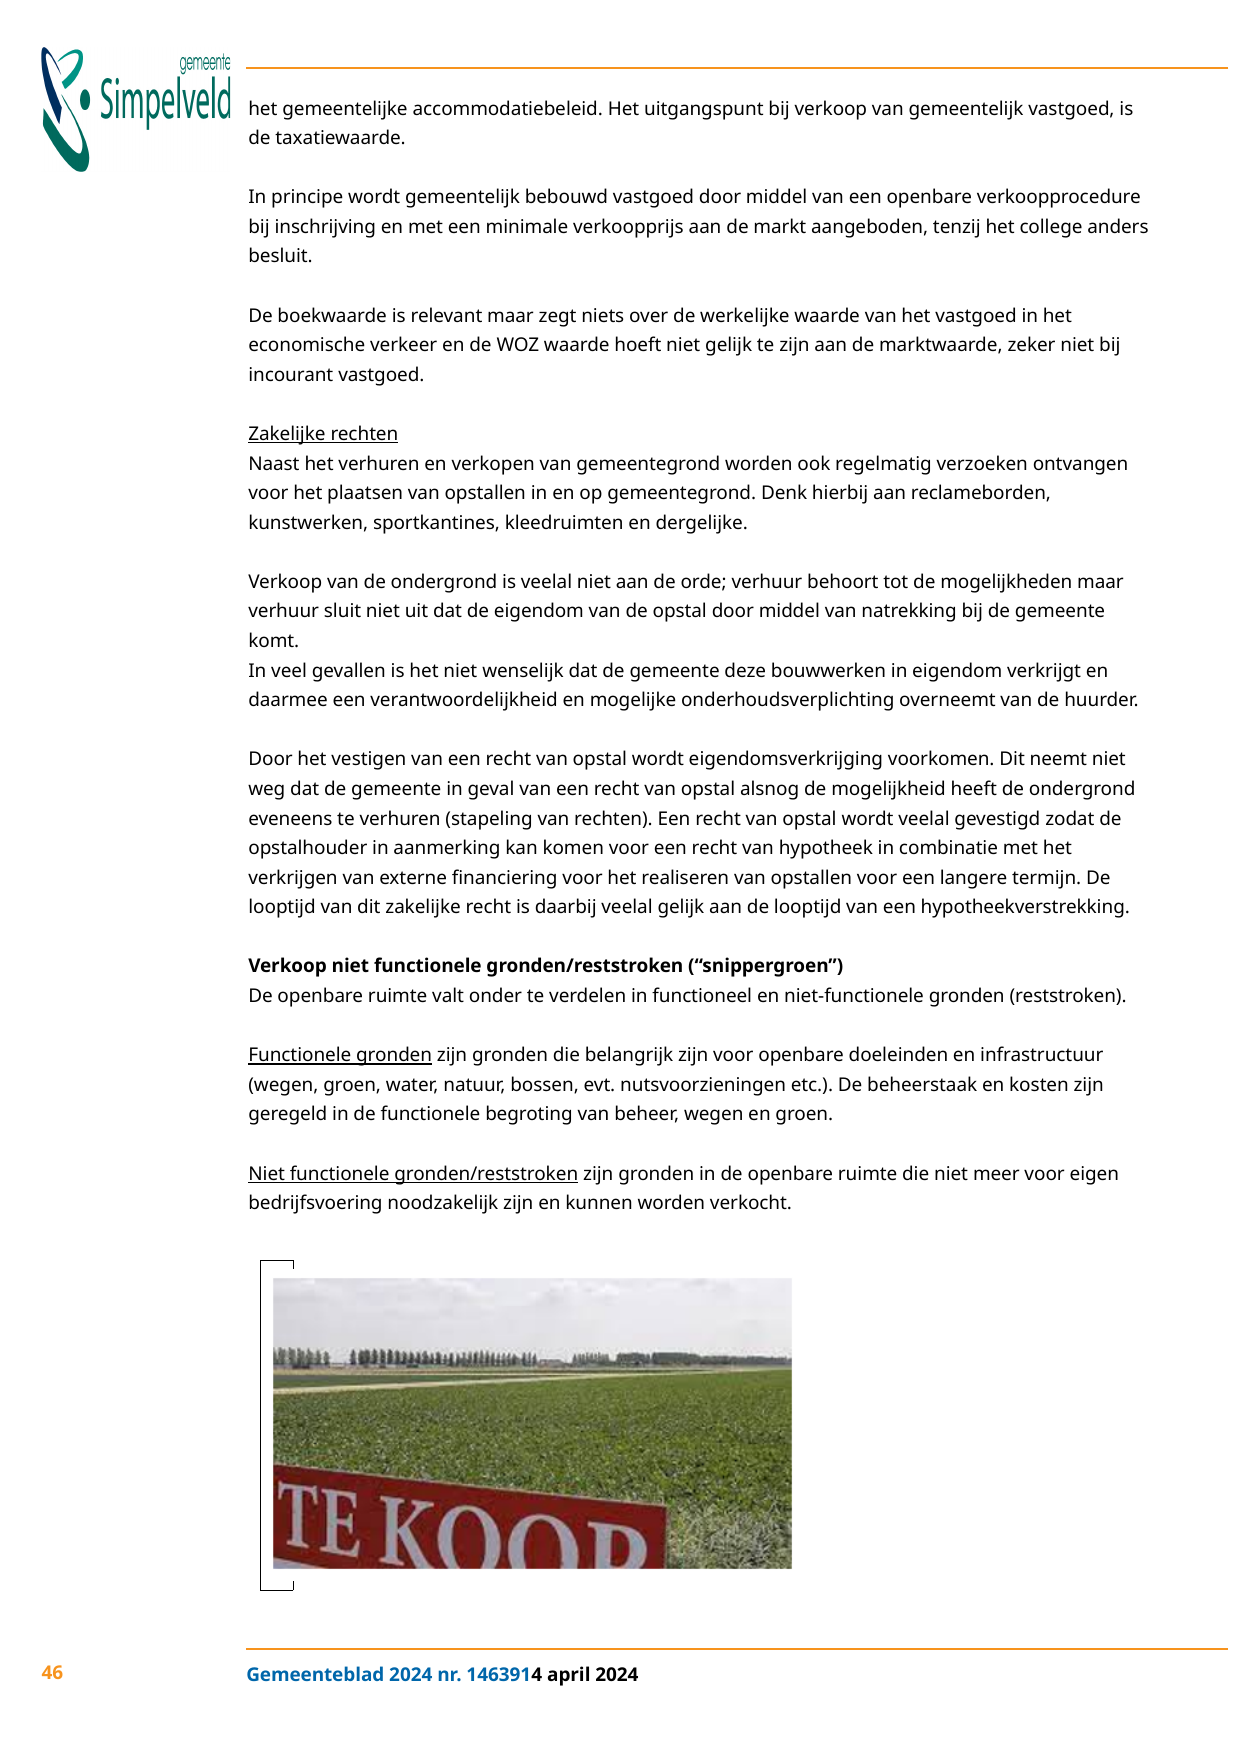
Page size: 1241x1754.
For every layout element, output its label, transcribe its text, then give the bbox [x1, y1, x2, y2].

text De openbare ruimte valt onder te verdelen in functioneel en niet-functionele gronden (reststroken). [248, 982, 1152, 1008]
text Verkoop van de ondergrond is veelal niet aan de orde; verhuur behoort tot de mogelijkheden maar verhuur sluit niet uit dat de eigendom van de opstal door middel van natrekking bij de gemeente komt. [248, 568, 1152, 653]
text In veel gevallen is het niet wenselijk dat de gemeente deze bouwwerken in eigendom verkrijgt en daarmee een verantwoordelijkheid en mogelijke onderhoudsverplichting overneemt van de huurder. [248, 657, 1152, 712]
picture [41, 47, 231, 172]
text het gemeentelijke accommodatiebeleid. Het uitgangspunt bij verkoop van gemeentelijk vastgoed, is de taxatiewaarde. [248, 95, 1152, 150]
text De boekwaarde is relevant maar zegt niets over de werkelijke waarde van het vastgoed in het economische verkeer en de WOZ waarde hoeft niet gelijk te zijn aan de marktwaarde, zeker niet bij incourant vastgoed. [248, 302, 1152, 387]
text Zakelijke rechten [248, 420, 1152, 446]
picture [268, 1269, 800, 1581]
text Door het vestigen van een recht van opstal wordt eigendomsverkrijging voorkomen. Dit neemt niet weg dat de gemeente in geval van een recht van opstal alsnog de mogelijkheid heeft de ondergrond eveneens te verhuren (stapeling van rechten). Een recht van opstal wordt veelal gevestigd zodat de opstalhouder in aanmerking kan komen voor een recht van hypotheek in combinatie met het verkrijgen van externe financiering voor het realiseren van opstallen voor een langere termijn. De looptijd van dit zakelijke recht is daarbij veelal gelijk aan de looptijd van een hypotheekverstrekking. [248, 746, 1152, 919]
text Verkoop niet functionele gronden/reststroken (“snippergroen”) [248, 953, 1152, 978]
text Functionele gronden zijn gronden die belangrijk zijn voor openbare doeleinden en infrastructuur (wegen, groen, water, natuur, bossen, evt. nutsvoorzieningen etc.). De beheerstaak en kosten zijn geregeld in de functionele begroting van beheer, wegen en groen. [248, 1041, 1152, 1126]
text Niet functionele gronden/reststroken zijn gronden in de openbare ruimte die niet meer voor eigen bedrijfsvoering noodzakelijk zijn en kunnen worden verkocht. [248, 1160, 1152, 1215]
text In principe wordt gemeentelijk bebouwd vastgoed door middel van een openbare verkoopprocedure bij inschrijving en met een minimale verkoopprijs aan de markt aangeboden, tenzij het college anders besluit. [248, 183, 1152, 268]
text Naast het verhuren en verkopen van gemeentegrond worden ook regelmatig verzoeken ontvangen voor het plaatsen van opstallen in en op gemeentegrond. Denk hierbij aan reclameborden, kunstwerken, sportkantines, kleedruimten en dergelijke. [248, 450, 1152, 535]
